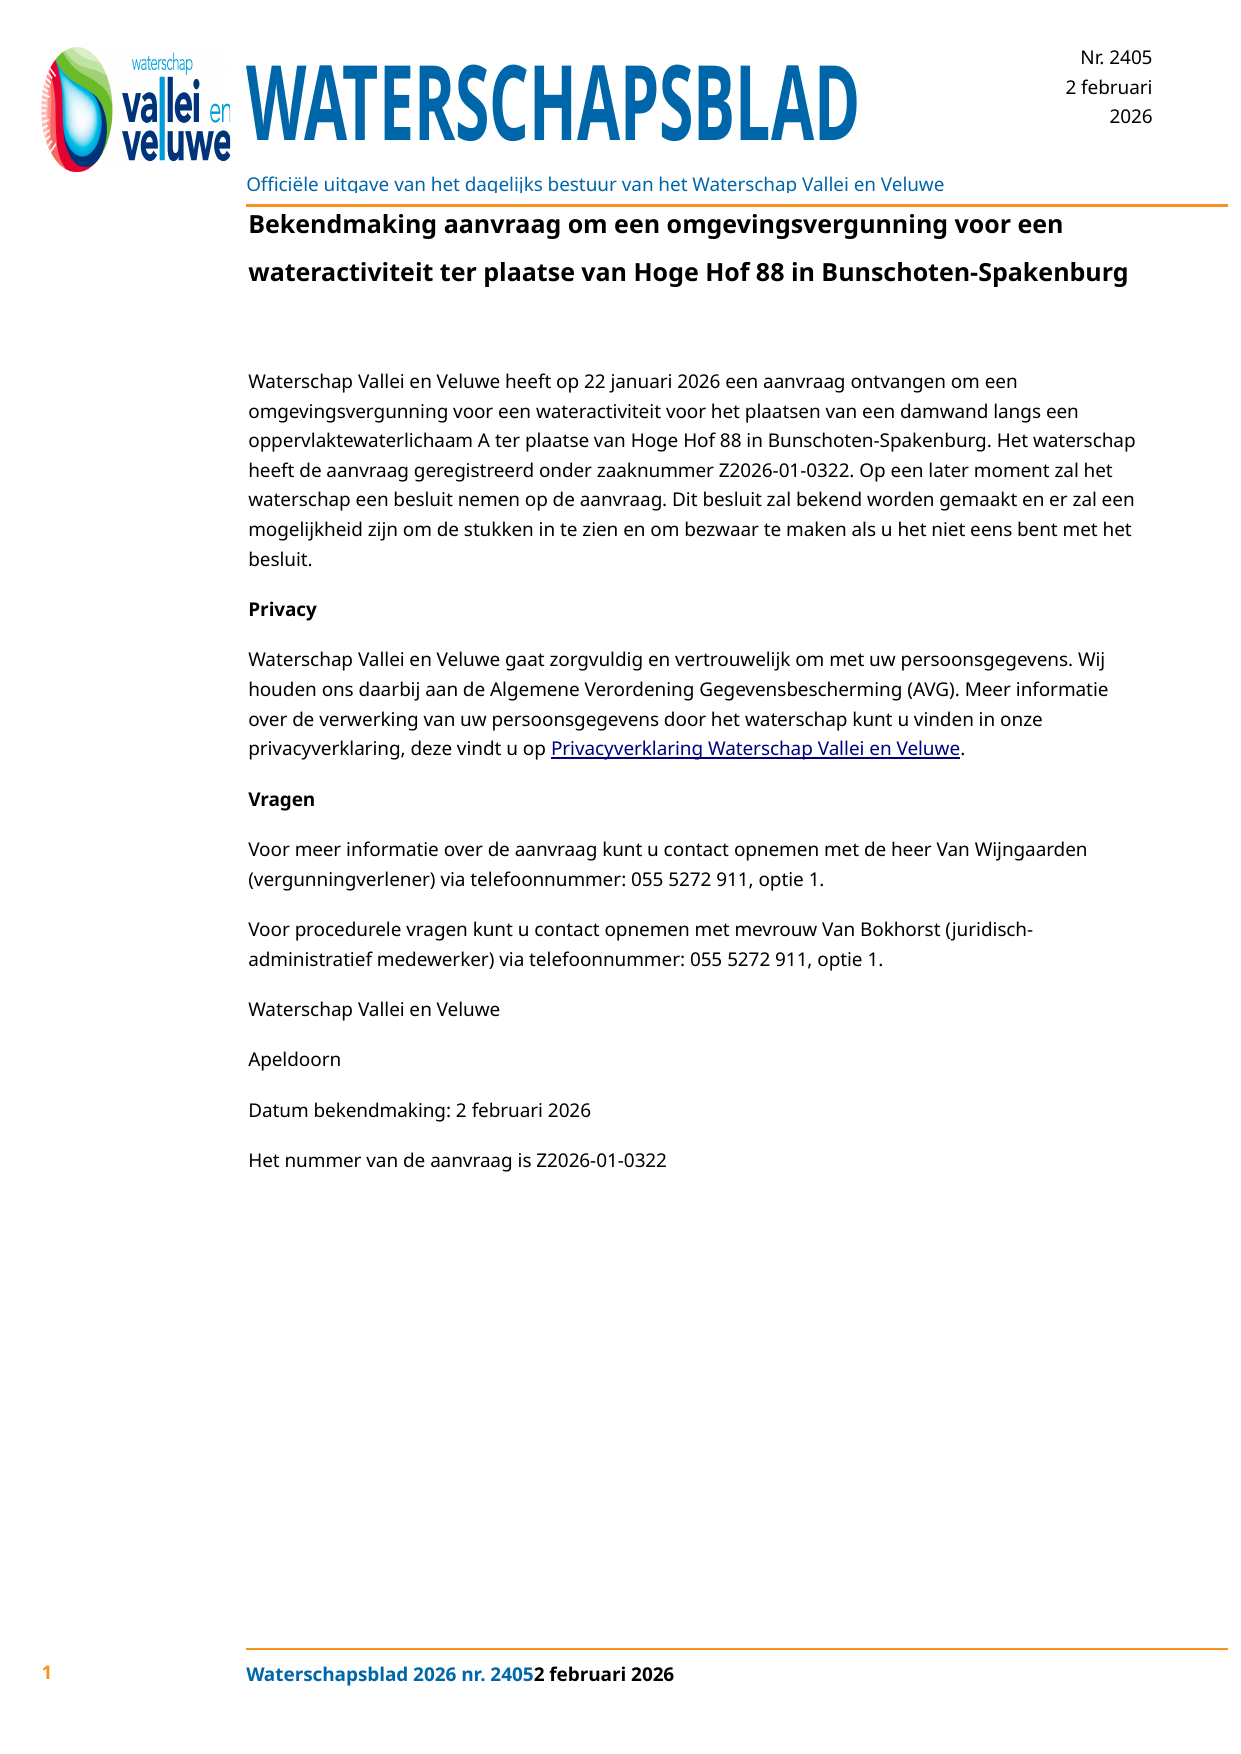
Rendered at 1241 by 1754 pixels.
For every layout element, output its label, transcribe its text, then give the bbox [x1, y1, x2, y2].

text Privacy [248, 596, 1152, 622]
text Het nummer van de aanvraag is Z2026-01-0322 [248, 1147, 1152, 1173]
text Waterschap Vallei en Veluwe heeft op 22 januari 2026 een aanvraag ontvangen om een omgevingsvergunning voor een wateractiviteit voor het plaatsen van een damwand langs een oppervlaktewaterlichaam A ter plaatse van Hoge Hof 88 in Bunschoten-Spakenburg. Het waterschap heeft de aanvraag geregistreerd onder zaaknummer Z2026-01-0322. Op een later moment zal het waterschap een besluit nemen op de aanvraag. Dit besluit zal bekend worden gemaakt en er zal een mogelijkheid zijn om de stukken in te zien en om bezwaar te maken als u het niet eens bent met het besluit. [248, 368, 1152, 572]
text Waterschap Vallei en Veluwe [248, 996, 1152, 1022]
text Datum bekendmaking: 2 februari 2026 [248, 1097, 1152, 1123]
text Bekendmaking aanvraag om een omgevingsvergunning voor een wateractiviteit ter plaatse van Hoge Hof 88 in Bunschoten-Spakenburg [248, 207, 1152, 288]
text Waterschap Vallei en Veluwe gaat zorgvuldig en vertrouwelijk om met uw persoonsgegevens. Wij houden ons daarbij aan de Algemene Verordening Gegevensbescherming (AVG). Meer informatie over de verwerking van uw persoonsgegevens door het waterschap kunt u vinden in onze privacyverklaring, deze vindt u op Privacyverklaring Waterschap Vallei en Veluwe. [248, 647, 1152, 761]
text Vragen [248, 786, 1152, 812]
picture [41, 47, 231, 172]
text Apeldoorn [248, 1047, 1152, 1072]
text Voor meer informatie over de aanvraag kunt u contact opnemen met de heer Van Wijngaarden (vergunningverlener) via telefoonnummer: 055 5272 911, optie 1. [248, 836, 1152, 892]
text Voor procedurele vragen kunt u contact opnemen met mevrouw Van Bokhorst (juridisch-administratief medewerker) via telefoonnummer: 055 5272 911, optie 1. [248, 916, 1152, 972]
